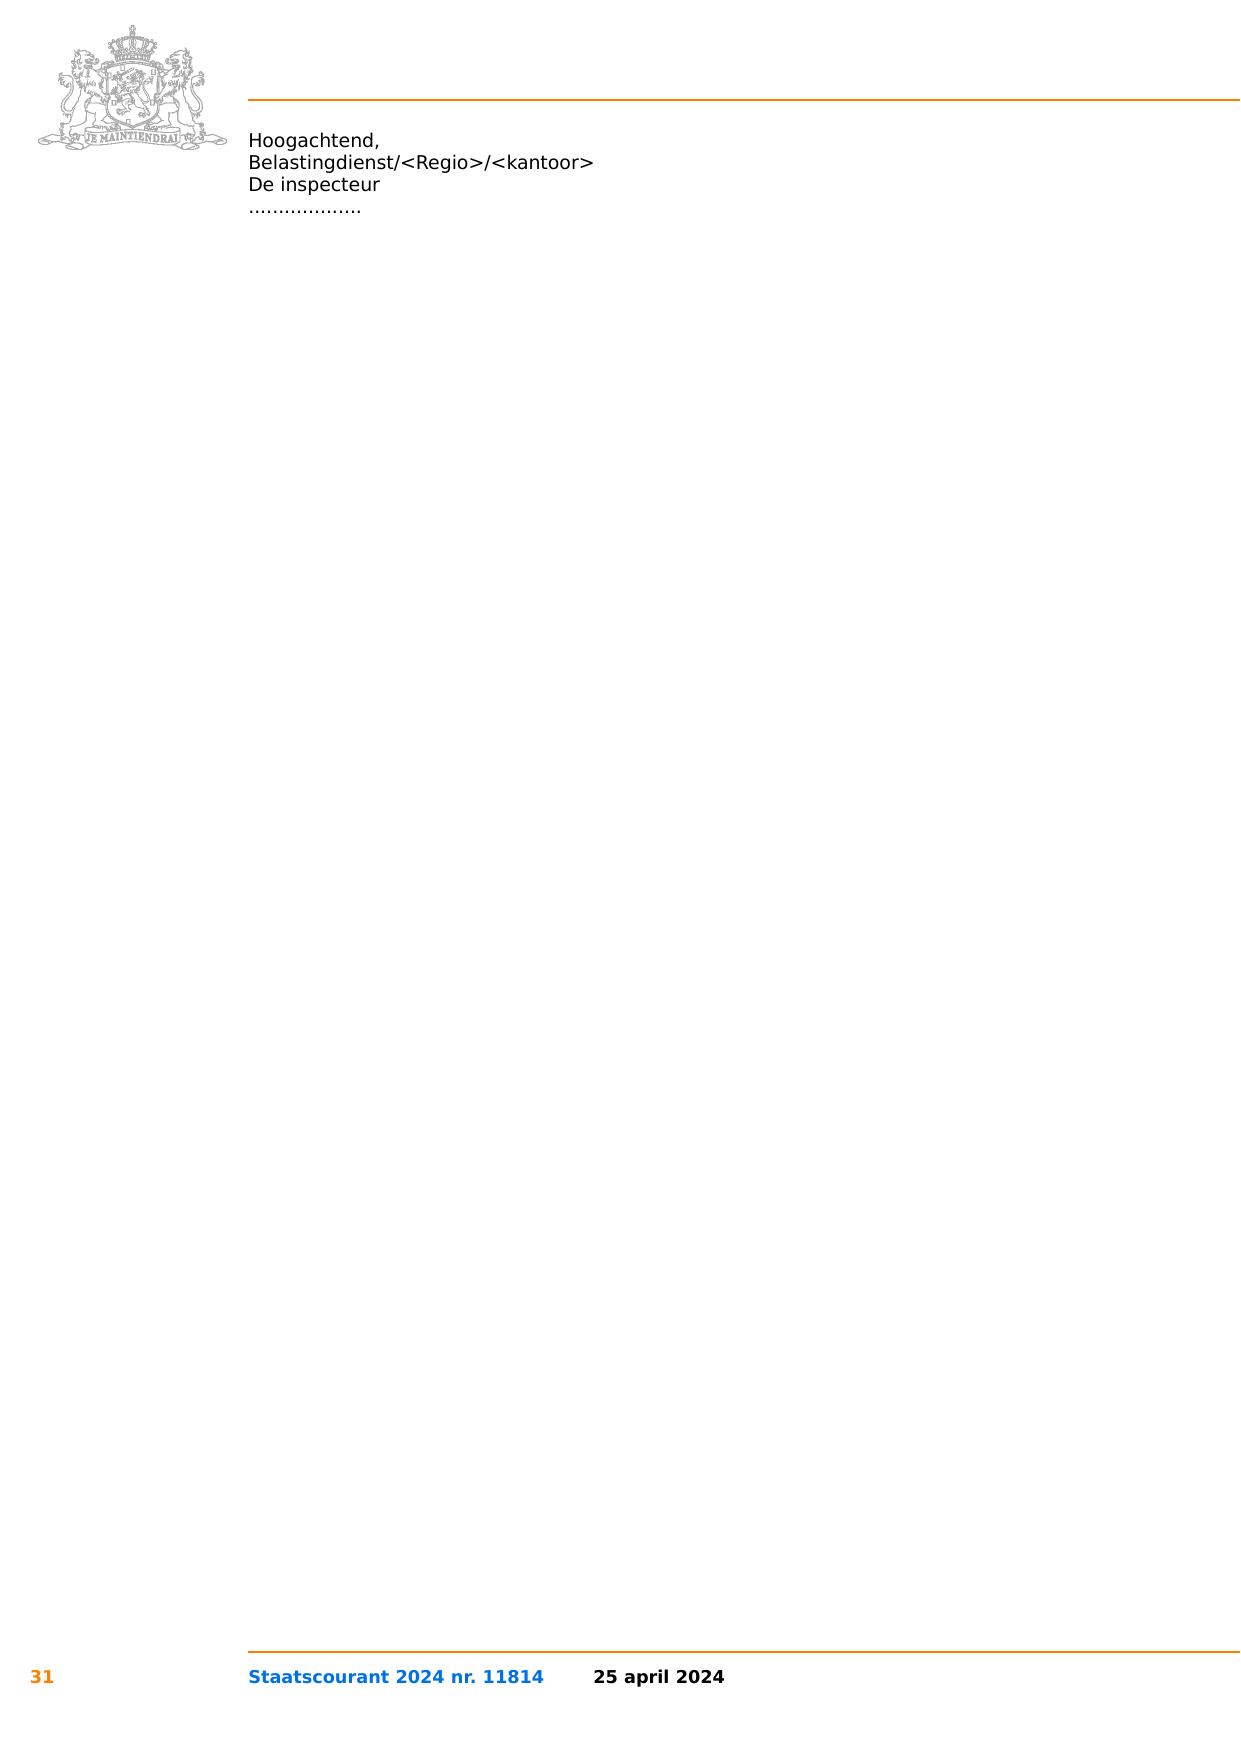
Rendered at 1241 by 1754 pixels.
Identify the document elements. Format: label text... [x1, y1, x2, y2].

text ................... [248, 196, 1163, 218]
text Hoogachtend, [248, 130, 1163, 152]
text Belastingdienst/<Regio>/<kantoor> [248, 152, 1163, 174]
picture [38, 25, 227, 150]
text De inspecteur [248, 174, 1163, 196]
